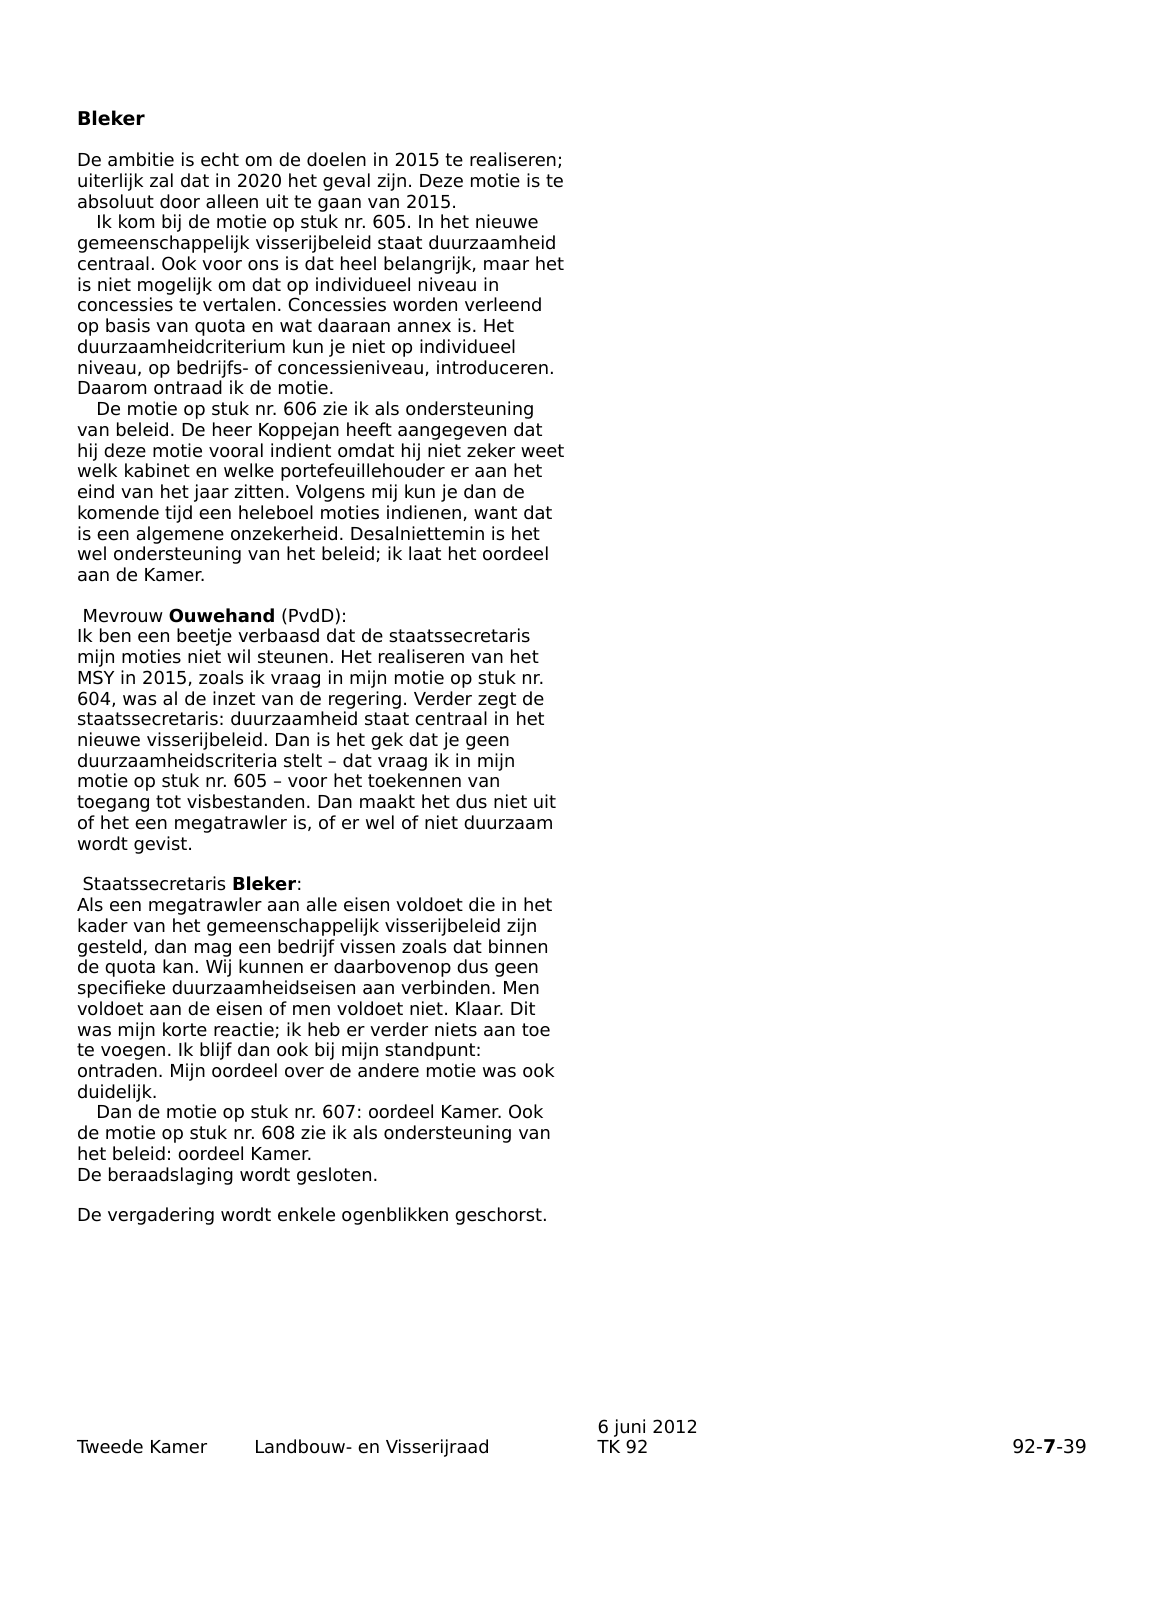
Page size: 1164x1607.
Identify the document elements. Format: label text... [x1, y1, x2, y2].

text Ik ben een beetje verbaasd dat de staatssecretaris mijn moties niet wil steunen. Het realiseren van het MSY in 2015, zoals ik vraag in mijn motie op stuk nr. 604, was al de inzet van de regering. Verder zegt de staatssecretaris: duurzaamheid staat centraal in het nieuwe visserijbeleid. Dan is het gek dat je geen duurzaamheidscriteria stelt – dat vraag ik in mijn motie op stuk nr. 605 – voor het toekennen van toegang tot visbestanden. Dan maakt het dus niet uit of het een megatrawler is, of er wel of niet duurzaam wordt gevist. [77, 626, 567, 854]
text De vergadering wordt enkele ogenblikken geschorst. [77, 1205, 567, 1226]
text Dan de motie op stuk nr. 607: oordeel Kamer. Ook de motie op stuk nr. 608 zie ik als ondersteuning van het beleid: oordeel Kamer. [77, 1102, 567, 1164]
text Mevrouw Ouwehand (PvdD): [77, 606, 567, 626]
text Ik kom bij de motie op stuk nr. 605. In het nieuwe gemeenschappelijk visserijbeleid staat duurzaamheid centraal. Ook voor ons is dat heel belangrijk, maar het is niet mogelijk om dat op individueel niveau in concessies te vertalen. Concessies worden verleend op basis van quota en wat daaraan annex is. Het duurzaamheidcriterium kun je niet op individueel niveau, op bedrijfs- of concessieniveau, introduceren. Daarom ontraad ik de motie. [77, 212, 567, 399]
text De motie op stuk nr. 606 zie ik als ondersteuning van beleid. De heer Koppejan heeft aangegeven dat hij deze motie vooral indient omdat hij niet zeker weet welk kabinet en welke portefeuillehouder er aan het eind van het jaar zitten. Volgens mij kun je dan de komende tijd een heleboel moties indienen, want dat is een algemene onzekerheid. Desalniettemin is het wel ondersteuning van het beleid; ik laat het oordeel aan de Kamer. [77, 399, 567, 586]
text Als een megatrawler aan alle eisen voldoet die in het kader van het gemeenschappelijk visserijbeleid zijn gesteld, dan mag een bedrijf vissen zoals dat binnen de quota kan. Wij kunnen er daarbovenop dus geen specifieke duurzaamheidseisen aan verbinden. Men voldoet aan de eisen of men voldoet niet. Klaar. Dit was mijn korte reactie; ik heb er verder niets aan toe te voegen. Ik blijf dan ook bij mijn standpunt: ontraden. Mijn oordeel over de andere motie was ook duidelijk. [77, 895, 567, 1102]
text De ambitie is echt om de doelen in 2015 te realiseren; uiterlijk zal dat in 2020 het geval zijn. Deze motie is te absoluut door alleen uit te gaan van 2015. [77, 150, 567, 212]
text De beraadslaging wordt gesloten. [77, 1164, 567, 1185]
text Staatssecretaris Bleker: [77, 874, 567, 895]
